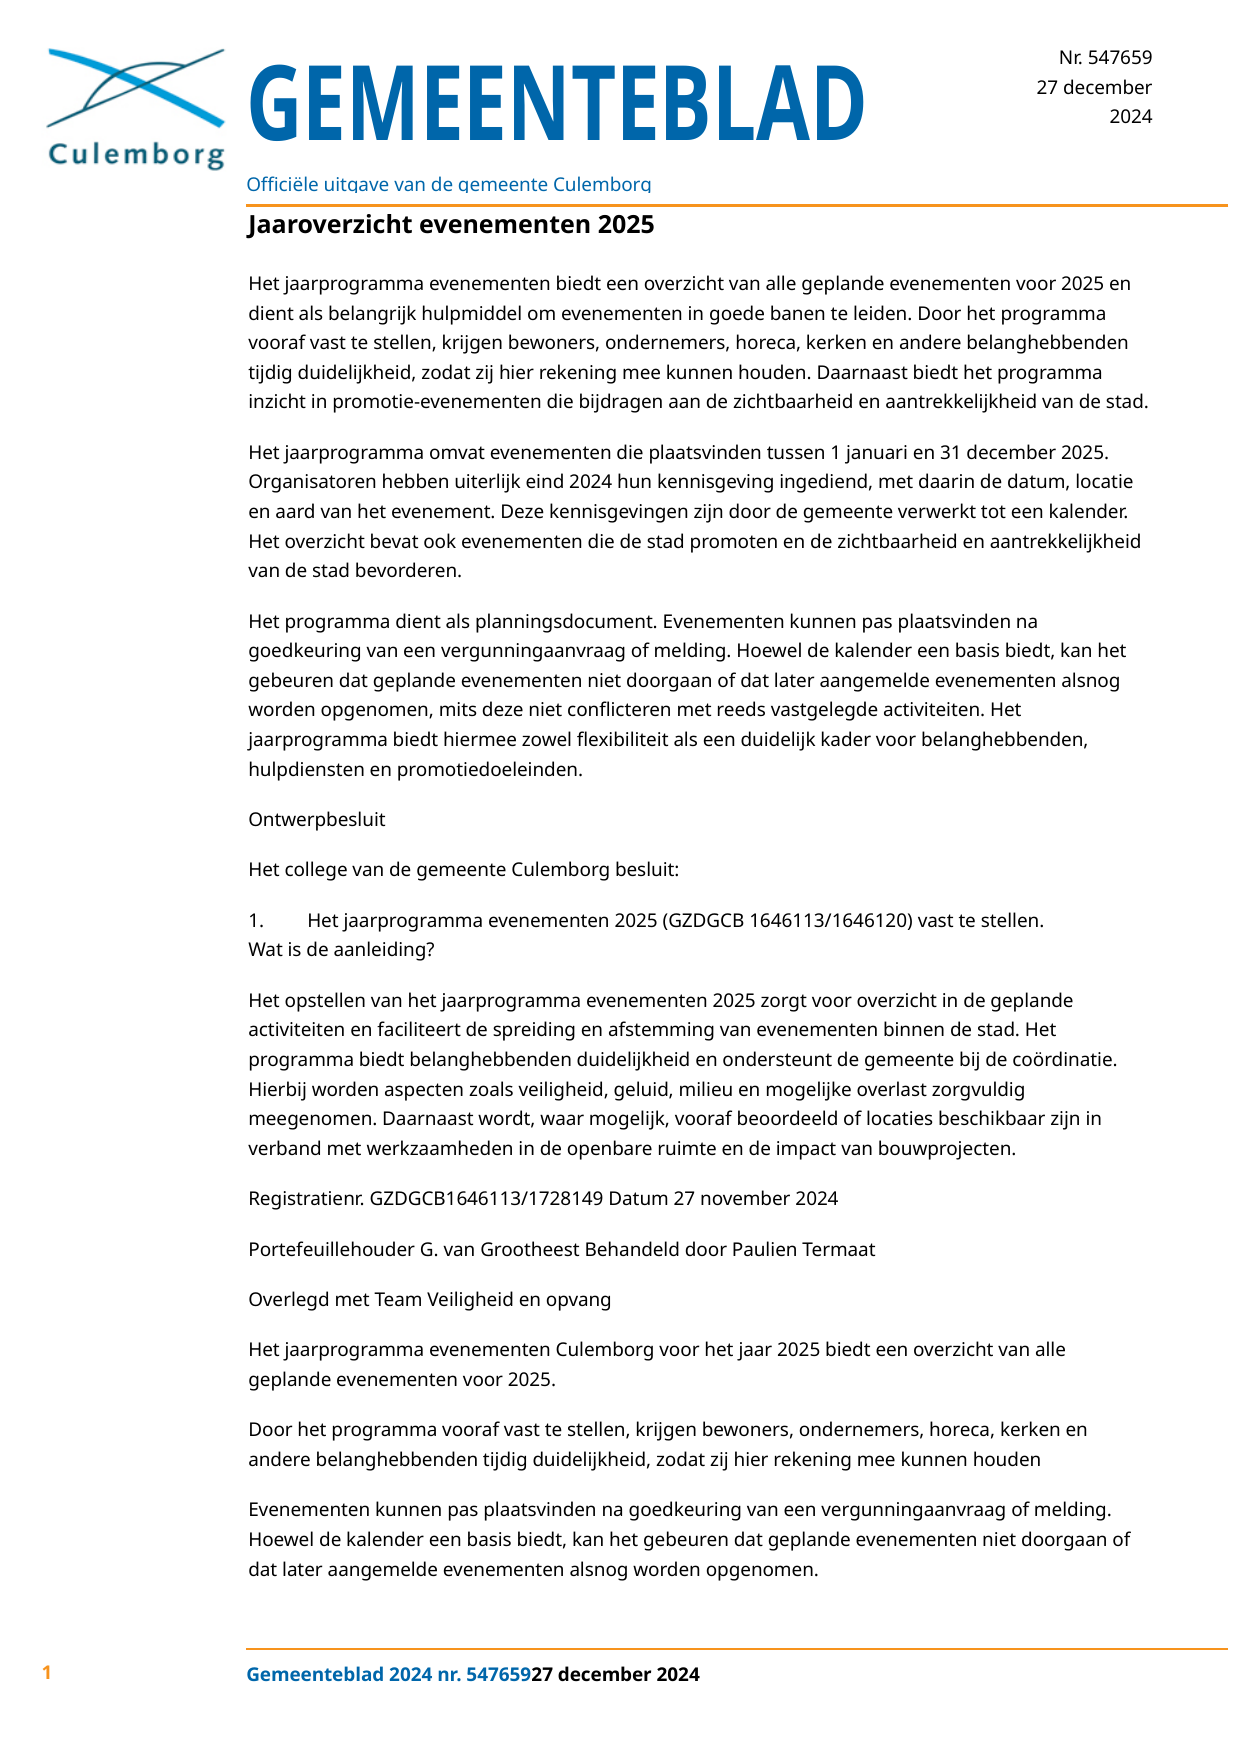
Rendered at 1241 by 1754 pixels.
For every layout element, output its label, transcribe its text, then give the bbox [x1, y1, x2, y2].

text Wat is de aanleiding? [248, 937, 1152, 962]
text Registratienr. GZDGCB1646113/1728149 Datum 27 november 2024 [248, 1185, 1152, 1211]
text Het jaarprogramma evenementen Culemborg voor het jaar 2025 biedt een overzicht van alle geplande evenementen voor 2025. [248, 1337, 1152, 1392]
text Het jaarprogramma evenementen biedt een overzicht van alle geplande evenementen voor 2025 en dient als belangrijk hulpmiddel om evenementen in goede banen te leiden. Door het programma vooraf vast te stellen, krijgen bewoners, ondernemers, horeca, kerken en andere belanghebbenden tijdig duidelijkheid, zodat zij hier rekening mee kunnen houden. Daarnaast biedt het programma inzicht in promotie-evenementen die bijdragen aan de zichtbaarheid en aantrekkelijkheid van de stad. [248, 270, 1152, 414]
text Evenementen kunnen pas plaatsvinden na goedkeuring van een vergunningaanvraag of melding. Hoewel de kalender een basis biedt, kan het gebeuren dat geplande evenementen niet doorgaan of dat later aangemelde evenementen alsnog worden opgenomen. [248, 1497, 1152, 1581]
list Het jaarprogramma evenementen 2025 (GZDGCB 1646113/1646120) vast te stellen. [248, 907, 1152, 933]
text Het jaarprogramma omvat evenementen die plaatsvinden tussen 1 januari en 31 december 2025. Organisatoren hebben uiterlijk eind 2024 hun kennisgeving ingediend, met daarin de datum, locatie en aard van het evenement. Deze kennisgevingen zijn door de gemeente verwerkt tot een kalender. Het overzicht bevat ook evenementen die de stad promoten en de zichtbaarheid en aantrekkelijkheid van de stad bevorderen. [248, 439, 1152, 583]
text Door het programma vooraf vast te stellen, krijgen bewoners, ondernemers, horeca, kerken en andere belanghebbenden tijdig duidelijkheid, zodat zij hier rekening mee kunnen houden [248, 1417, 1152, 1472]
text Jaaroverzicht evenementen 2025 [248, 207, 1152, 241]
text Het programma dient als planningsdocument. Evenementen kunnen pas plaatsvinden na goedkeuring van een vergunningaanvraag of melding. Hoewel de kalender een basis biedt, kan het gebeuren dat geplande evenementen niet doorgaan of dat later aangemelde evenementen alsnog worden opgenomen, mits deze niet conflicteren met reeds vastgelegde activiteiten. Het jaarprogramma biedt hiermee zowel flexibiliteit als een duidelijk kader voor belanghebbenden, hulpdiensten en promotiedoeleinden. [248, 608, 1152, 781]
text Overlegd met Team Veiligheid en opvang [248, 1286, 1152, 1312]
picture [41, 47, 231, 172]
text Het opstellen van het jaarprogramma evenementen 2025 zorgt voor overzicht in de geplande activiteiten en faciliteert de spreiding en afstemming van evenementen binnen de stad. Het programma biedt belanghebbenden duidelijkheid en ondersteunt de gemeente bij de coördinatie. Hierbij worden aspecten zoals veiligheid, geluid, milieu en mogelijke overlast zorgvuldig meegenomen. Daarnaast wordt, waar mogelijk, vooraf beoordeeld of locaties beschikbaar zijn in verband met werkzaamheden in de openbare ruimte en de impact van bouwprojecten. [248, 987, 1152, 1161]
text Het college van de gemeente Culemborg besluit: [248, 857, 1152, 882]
text Ontwerpbesluit [248, 806, 1152, 832]
text Portefeuillehouder G. van Grootheest Behandeld door Paulien Termaat [248, 1236, 1152, 1261]
